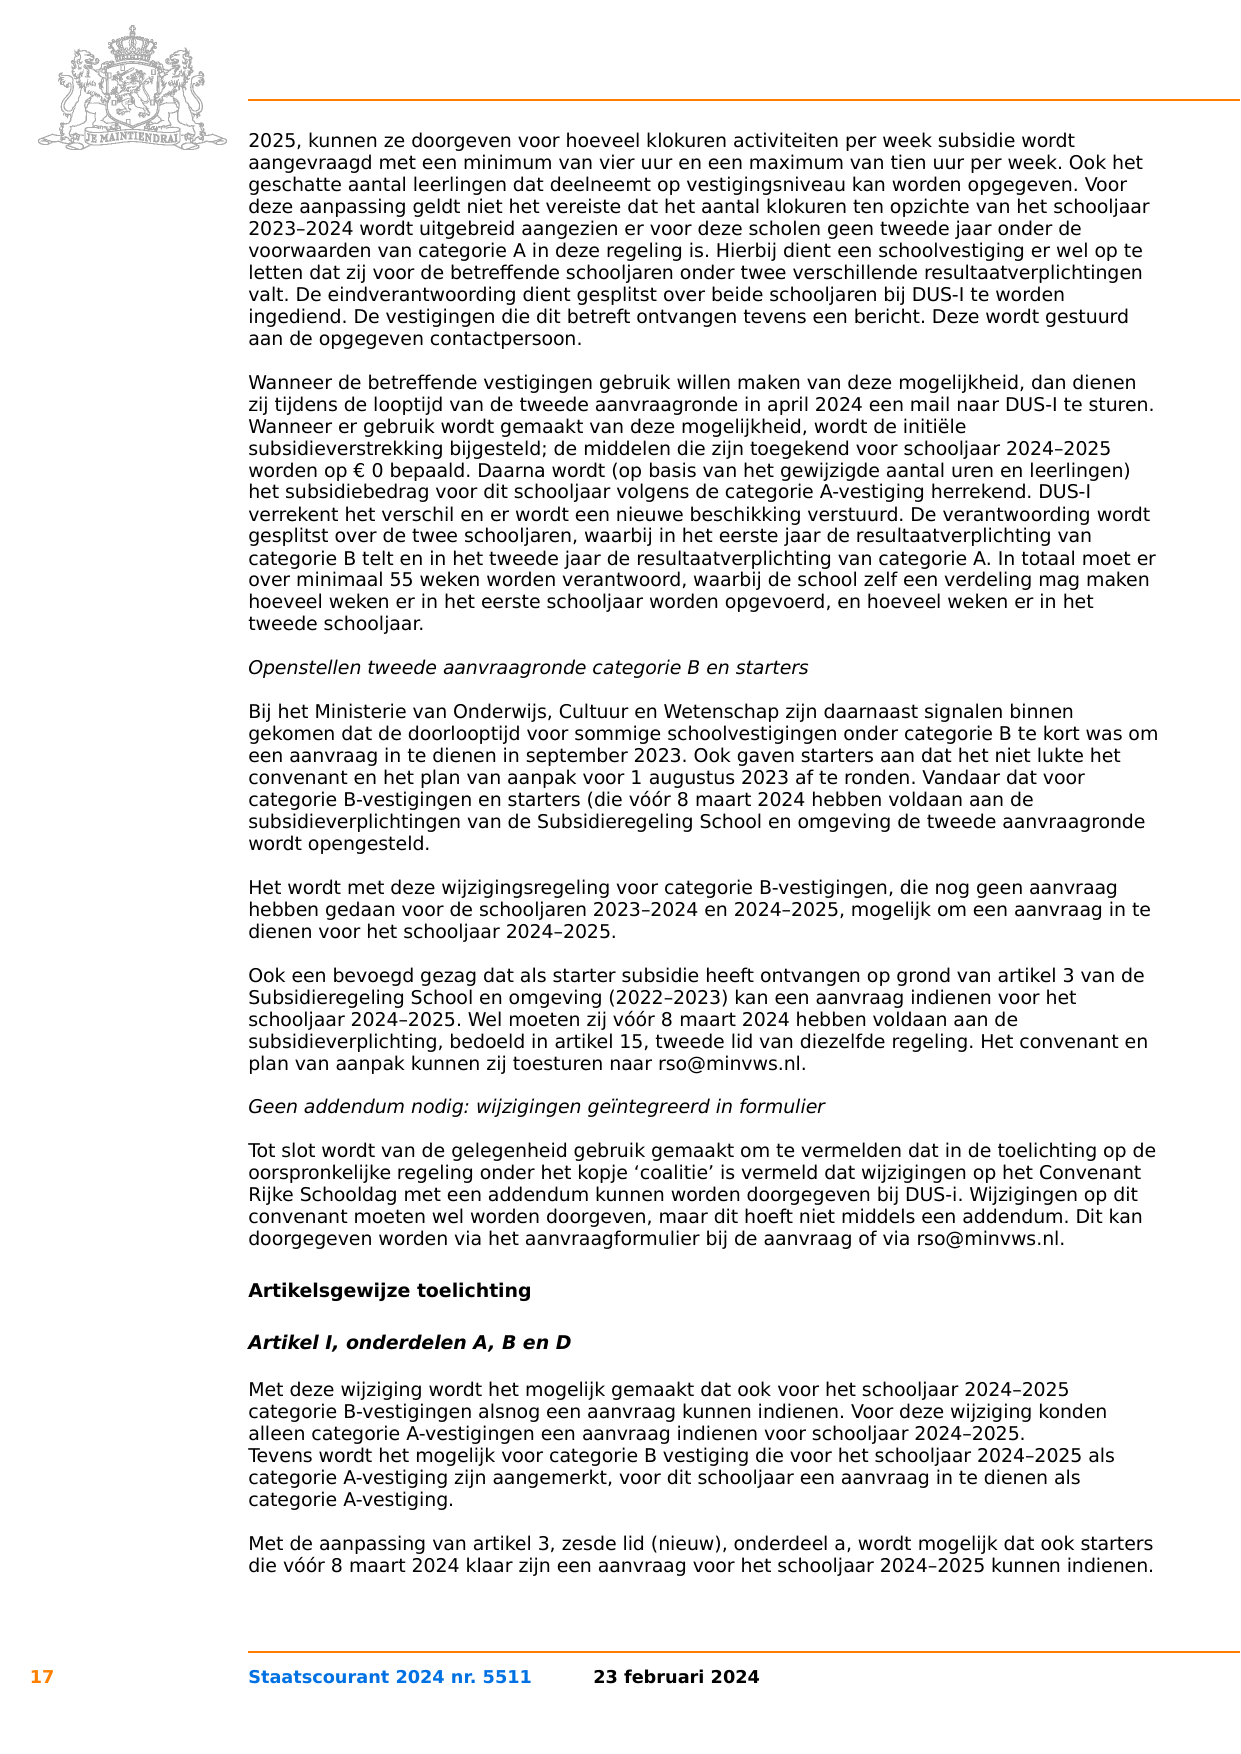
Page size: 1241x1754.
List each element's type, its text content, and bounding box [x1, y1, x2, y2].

picture [38, 25, 227, 150]
subtitle Geen addendum nodig: wijzigingen geïntegreerd in formulier [248, 1096, 1163, 1118]
text Het wordt met deze wijzigingsregeling voor categorie B-vestigingen, die nog geen aanvraag hebben gedaan voor de schooljaren 2023–2024 en 2024–2025, mogelijk om een aanvraag in te dienen voor het schooljaar 2024–2025. [248, 877, 1163, 943]
subtitle Artikel I, onderdelen A, B en D [248, 1332, 1163, 1354]
text Met deze wijziging wordt het mogelijk gemaakt dat ook voor het schooljaar 2024–2025 categorie B-vestigingen alsnog een aanvraag kunnen indienen. Voor deze wijziging konden alleen categorie A-vestigingen een aanvraag indienen voor schooljaar 2024–2025. [248, 1379, 1163, 1445]
text Bij het Ministerie van Onderwijs, Cultuur en Wetenschap zijn daarnaast signalen binnen gekomen dat de doorlooptijd voor sommige schoolvestigingen onder categorie B te kort was om een aanvraag in te dienen in september 2023. Ook gaven starters aan dat het niet lukte het convenant en het plan van aanpak voor 1 augustus 2023 af te ronden. Vandaar dat voor categorie B-vestigingen en starters (die vóór 8 maart 2024 hebben voldaan aan de subsidieverplichtingen van de Subsidieregeling School en omgeving de tweede aanvraagronde wordt opengesteld. [248, 701, 1163, 855]
text Wanneer de betreffende vestigingen gebruik willen maken van deze mogelijkheid, dan dienen zij tijdens de looptijd van de tweede aanvraagronde in april 2024 een mail naar DUS-I te sturen. Wanneer er gebruik wordt gemaakt van deze mogelijkheid, wordt de initiële subsidieverstrekking bijgesteld; de middelen die zijn toegekend voor schooljaar 2024–2025 worden op € 0 bepaald. Daarna wordt (op basis van het gewijzigde aantal uren en leerlingen) het subsidiebedrag voor dit schooljaar volgens de categorie A-vestiging herrekend. DUS-I verrekent het verschil en er wordt een nieuwe beschikking verstuurd. De verantwoording wordt gesplitst over de twee schooljaren, waarbij in het eerste jaar de resultaatverplichting van categorie B telt en in het tweede jaar de resultaatverplichting van categorie A. In totaal moet er over minimaal 55 weken worden verantwoord, waarbij de school zelf een verdeling mag maken hoeveel weken er in het eerste schooljaar worden opgevoerd, en hoeveel weken er in het tweede schooljaar. [248, 372, 1163, 635]
text 2025, kunnen ze doorgeven voor hoeveel klokuren activiteiten per week subsidie wordt aangevraagd met een minimum van vier uur en een maximum van tien uur per week. Ook het geschatte aantal leerlingen dat deelneemt op vestigingsniveau kan worden opgegeven. Voor deze aanpassing geldt niet het vereiste dat het aantal klokuren ten opzichte van het schooljaar 2023–2024 wordt uitgebreid aangezien er voor deze scholen geen tweede jaar onder de voorwaarden van categorie A in deze regeling is. Hierbij dient een schoolvestiging er wel op te letten dat zij voor de betreffende schooljaren onder twee verschillende resultaatverplichtingen valt. De eindverantwoording dient gesplitst over beide schooljaren bij DUS-I te worden ingediend. De vestigingen die dit betreft ontvangen tevens een bericht. Deze wordt gestuurd aan de opgegeven contactpersoon. [248, 130, 1163, 350]
text Tot slot wordt van de gelegenheid gebruik gemaakt om te vermelden dat in de toelichting op de oorspronkelijke regeling onder het kopje ‘coalitie’ is vermeld dat wijzigingen op het Convenant Rijke Schooldag met een addendum kunnen worden doorgegeven bij DUS-i. Wijzigingen op dit convenant moeten wel worden doorgeven, maar dit hoeft niet middels een addendum. Dit kan doorgegeven worden via het aanvraagformulier bij de aanvraag of via rso@minvws.nl. [248, 1140, 1163, 1250]
subtitle Openstellen tweede aanvraagronde categorie B en starters [248, 657, 1163, 679]
text Met de aanpassing van artikel 3, zesde lid (nieuw), onderdeel a, wordt mogelijk dat ook starters die vóór 8 maart 2024 klaar zijn een aanvraag voor het schooljaar 2024–2025 kunnen indienen. [248, 1533, 1163, 1577]
text Tevens wordt het mogelijk voor categorie B vestiging die voor het schooljaar 2024–2025 als categorie A-vestiging zijn aangemerkt, voor dit schooljaar een aanvraag in te dienen als categorie A-vestiging. [248, 1445, 1163, 1511]
subtitle Artikelsgewijze toelichting [248, 1280, 1163, 1302]
text Ook een bevoegd gezag dat als starter subsidie heeft ontvangen op grond van artikel 3 van de Subsidieregeling School en omgeving (2022–2023) kan een aanvraag indienen voor het schooljaar 2024–2025. Wel moeten zij vóór 8 maart 2024 hebben voldaan aan de subsidieverplichting, bedoeld in artikel 15, tweede lid van diezelfde regeling. Het convenant en plan van aanpak kunnen zij toesturen naar rso@minvws.nl. [248, 964, 1163, 1074]
